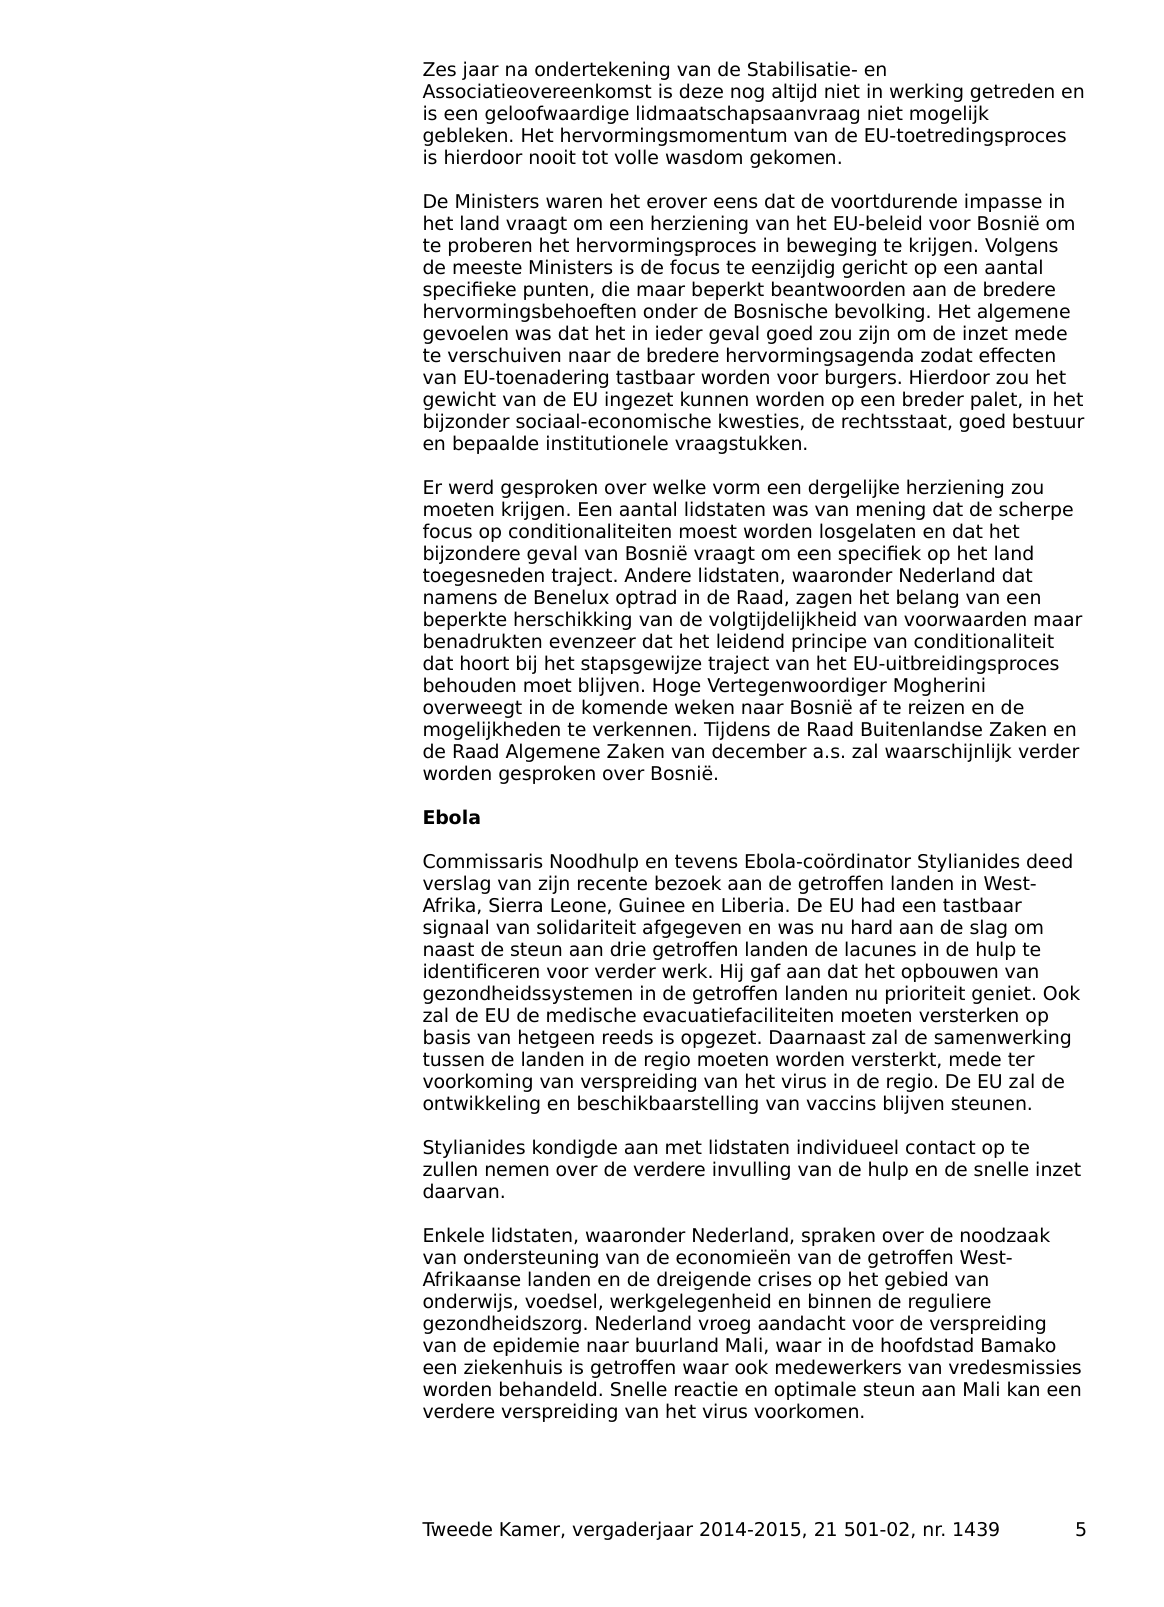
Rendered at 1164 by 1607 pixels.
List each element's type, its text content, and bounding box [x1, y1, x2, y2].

text Zes jaar na ondertekening van de Stabilisatie- en Associatieovereenkomst is deze nog altijd niet in werking getreden en is een geloofwaardige lidmaatschapsaanvraag niet mogelijk gebleken. Het hervormingsmomentum van de EU-toetredingsproces is hierdoor nooit tot volle wasdom gekomen. [422, 59, 1087, 169]
text De Ministers waren het erover eens dat de voortdurende impasse in het land vraagt om een herziening van het EU-beleid voor Bosnië om te proberen het hervormingsproces in beweging te krijgen. Volgens de meeste Ministers is de focus te eenzijdig gericht op een aantal specifieke punten, die maar beperkt beantwoorden aan de bredere hervormingsbehoeften onder de Bosnische bevolking. Het algemene gevoelen was dat het in ieder geval goed zou zijn om de inzet mede te verschuiven naar de bredere hervormingsagenda zodat effecten van EU-toenadering tastbaar worden voor burgers. Hierdoor zou het gewicht van de EU ingezet kunnen worden op een breder palet, in het bijzonder sociaal-economische kwesties, de rechtsstaat, goed bestuur en bepaalde institutionele vraagstukken. [422, 191, 1087, 455]
subtitle Ebola [422, 807, 1087, 829]
text Enkele lidstaten, waaronder Nederland, spraken over de noodzaak van ondersteuning van de economieën van de getroffen West-Afrikaanse landen en de dreigende crises op het gebied van onderwijs, voedsel, werkgelegenheid en binnen de reguliere gezondheidszorg. Nederland vroeg aandacht voor de verspreiding van de epidemie naar buurland Mali, waar in de hoofdstad Bamako een ziekenhuis is getroffen waar ook medewerkers van vredesmissies worden behandeld. Snelle reactie en optimale steun aan Mali kan een verdere verspreiding van het virus voorkomen. [422, 1225, 1087, 1423]
text Commissaris Noodhulp en tevens Ebola-coördinator Stylianides deed verslag van zijn recente bezoek aan de getroffen landen in West-Afrika, Sierra Leone, Guinee en Liberia. De EU had een tastbaar signaal van solidariteit afgegeven en was nu hard aan de slag om naast de steun aan drie getroffen landen de lacunes in de hulp te identificeren voor verder werk. Hij gaf aan dat het opbouwen van gezondheidssystemen in de getroffen landen nu prioriteit geniet. Ook zal de EU de medische evacuatiefaciliteiten moeten versterken op basis van hetgeen reeds is opgezet. Daarnaast zal de samenwerking tussen de landen in de regio moeten worden versterkt, mede ter voorkoming van verspreiding van het virus in de regio. De EU zal de ontwikkeling en beschikbaarstelling van vaccins blijven steunen. [422, 851, 1087, 1115]
text Stylianides kondigde aan met lidstaten individueel contact op te zullen nemen over de verdere invulling van de hulp en de snelle inzet daarvan. [422, 1137, 1087, 1203]
text Er werd gesproken over welke vorm een dergelijke herziening zou moeten krijgen. Een aantal lidstaten was van mening dat de scherpe focus op conditionaliteiten moest worden losgelaten en dat het bijzondere geval van Bosnië vraagt om een specifiek op het land toegesneden traject. Andere lidstaten, waaronder Nederland dat namens de Benelux optrad in de Raad, zagen het belang van een beperkte herschikking van de volgtijdelijkheid van voorwaarden maar benadrukten evenzeer dat het leidend principe van conditionaliteit dat hoort bij het stapsgewijze traject van het EU-uitbreidingsproces behouden moet blijven. Hoge Vertegenwoordiger Mogherini overweegt in de komende weken naar Bosnië af te reizen en de mogelijkheden te verkennen. Tijdens de Raad Buitenlandse Zaken en de Raad Algemene Zaken van december a.s. zal waarschijnlijk verder worden gesproken over Bosnië. [422, 477, 1087, 785]
